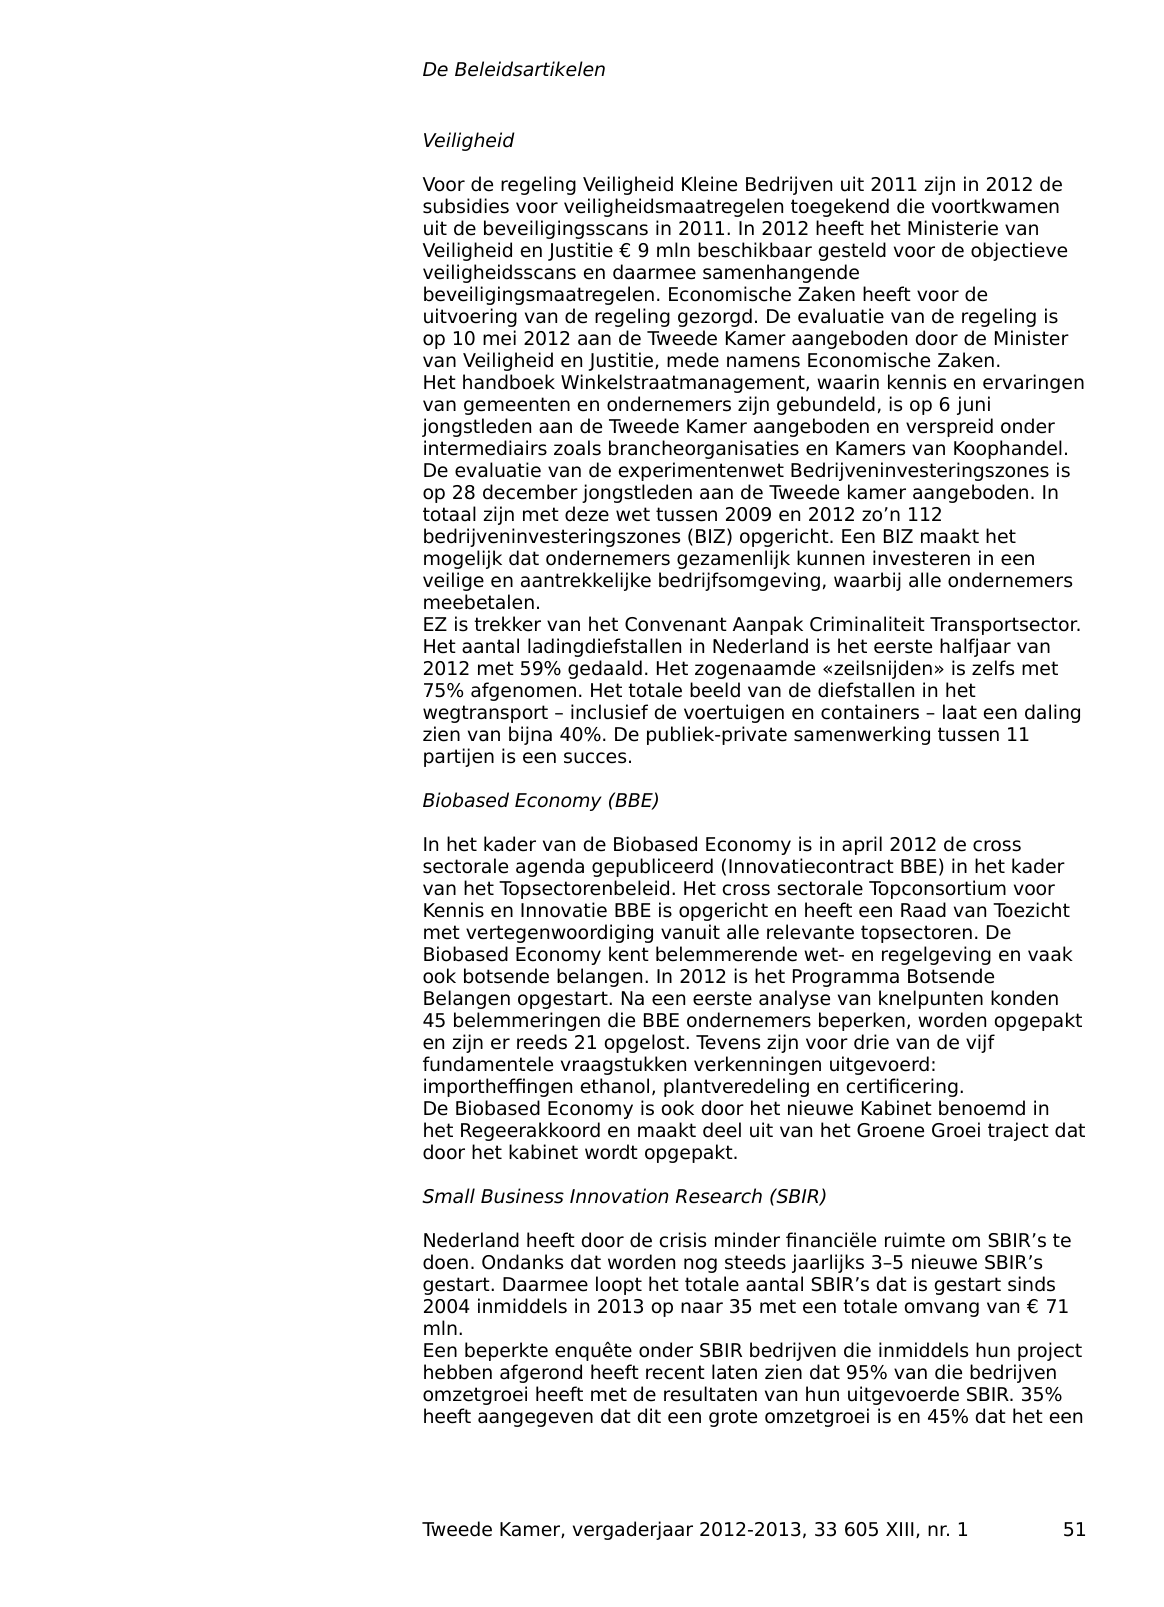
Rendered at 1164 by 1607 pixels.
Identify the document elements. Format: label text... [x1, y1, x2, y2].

text Nederland heeft door de crisis minder financiële ruimte om SBIR’s te doen. Ondanks dat worden nog steeds jaarlijks 3–5 nieuwe SBIR’s gestart. Daarmee loopt het totale aantal SBIR’s dat is gestart sinds 2004 inmiddels in 2013 op naar 35 met een totale omvang van € 71 mln. [422, 1230, 1087, 1340]
text EZ is trekker van het Convenant Aanpak Criminaliteit Transportsector. Het aantal ladingdiefstallen in Nederland is het eerste halfjaar van 2012 met 59% gedaald. Het zogenaamde «zeilsnijden» is zelfs met 75% afgenomen. Het totale beeld van de diefstallen in het wegtransport – inclusief de voertuigen en containers – laat een daling zien van bijna 40%. De publiek-private samenwerking tussen 11 partijen is een succes. [422, 614, 1087, 767]
text De Biobased Economy is ook door het nieuwe Kabinet benoemd in het Regeerakkoord en maakt deel uit van het Groene Groei traject dat door het kabinet wordt opgepakt. [422, 1098, 1087, 1163]
subtitle Small Business Innovation Research (SBIR) [422, 1186, 1087, 1208]
subtitle Biobased Economy (BBE) [422, 790, 1087, 812]
text Voor de regeling Veiligheid Kleine Bedrijven uit 2011 zijn in 2012 de subsidies voor veiligheidsmaatregelen toegekend die voortkwamen uit de beveiligingsscans in 2011. In 2012 heeft het Ministerie van Veiligheid en Justitie € 9 mln beschikbaar gesteld voor de objectieve veiligheidsscans en daarmee samenhangende beveiligingsmaatregelen. Economische Zaken heeft voor de uitvoering van de regeling gezorgd. De evaluatie van de regeling is op 10 mei 2012 aan de Tweede Kamer aangeboden door de Minister van Veiligheid en Justitie, mede namens Economische Zaken. [422, 174, 1087, 372]
text De evaluatie van de experimentenwet Bedrijveninvesteringszones is op 28 december jongstleden aan de Tweede kamer aangeboden. In totaal zijn met deze wet tussen 2009 en 2012 zo’n 112 bedrijveninvesteringszones (BIZ) opgericht. Een BIZ maakt het mogelijk dat ondernemers gezamenlijk kunnen investeren in een veilige en aantrekkelijke bedrijfsomgeving, waarbij alle ondernemers meebetalen. [422, 460, 1087, 614]
subtitle Veiligheid [422, 130, 1087, 152]
text In het kader van de Biobased Economy is in april 2012 de cross sectorale agenda gepubliceerd (Innovatiecontract BBE) in het kader van het Topsectorenbeleid. Het cross sectorale Topconsortium voor Kennis en Innovatie BBE is opgericht en heeft een Raad van Toezicht met vertegenwoordiging vanuit alle relevante topsectoren. De Biobased Economy kent belemmerende wet- en regelgeving en vaak ook botsende belangen. In 2012 is het Programma Botsende Belangen opgestart. Na een eerste analyse van knelpunten konden 45 belemmeringen die BBE ondernemers beperken, worden opgepakt en zijn er reeds 21 opgelost. Tevens zijn voor drie van de vijf fundamentele vraagstukken verkenningen uitgevoerd: importheffingen ethanol, plantveredeling en certificering. [422, 834, 1087, 1098]
text Een beperkte enquête onder SBIR bedrijven die inmiddels hun project hebben afgerond heeft recent laten zien dat 95% van die bedrijven omzetgroei heeft met de resultaten van hun uitgevoerde SBIR. 35% heeft aangegeven dat dit een grote omzetgroei is en 45% dat het een [422, 1340, 1087, 1428]
text Het handboek Winkelstraatmanagement, waarin kennis en ervaringen van gemeenten en ondernemers zijn gebundeld, is op 6 juni jongstleden aan de Tweede Kamer aangeboden en verspreid onder intermediairs zoals brancheorganisaties en Kamers van Koophandel. [422, 372, 1087, 460]
